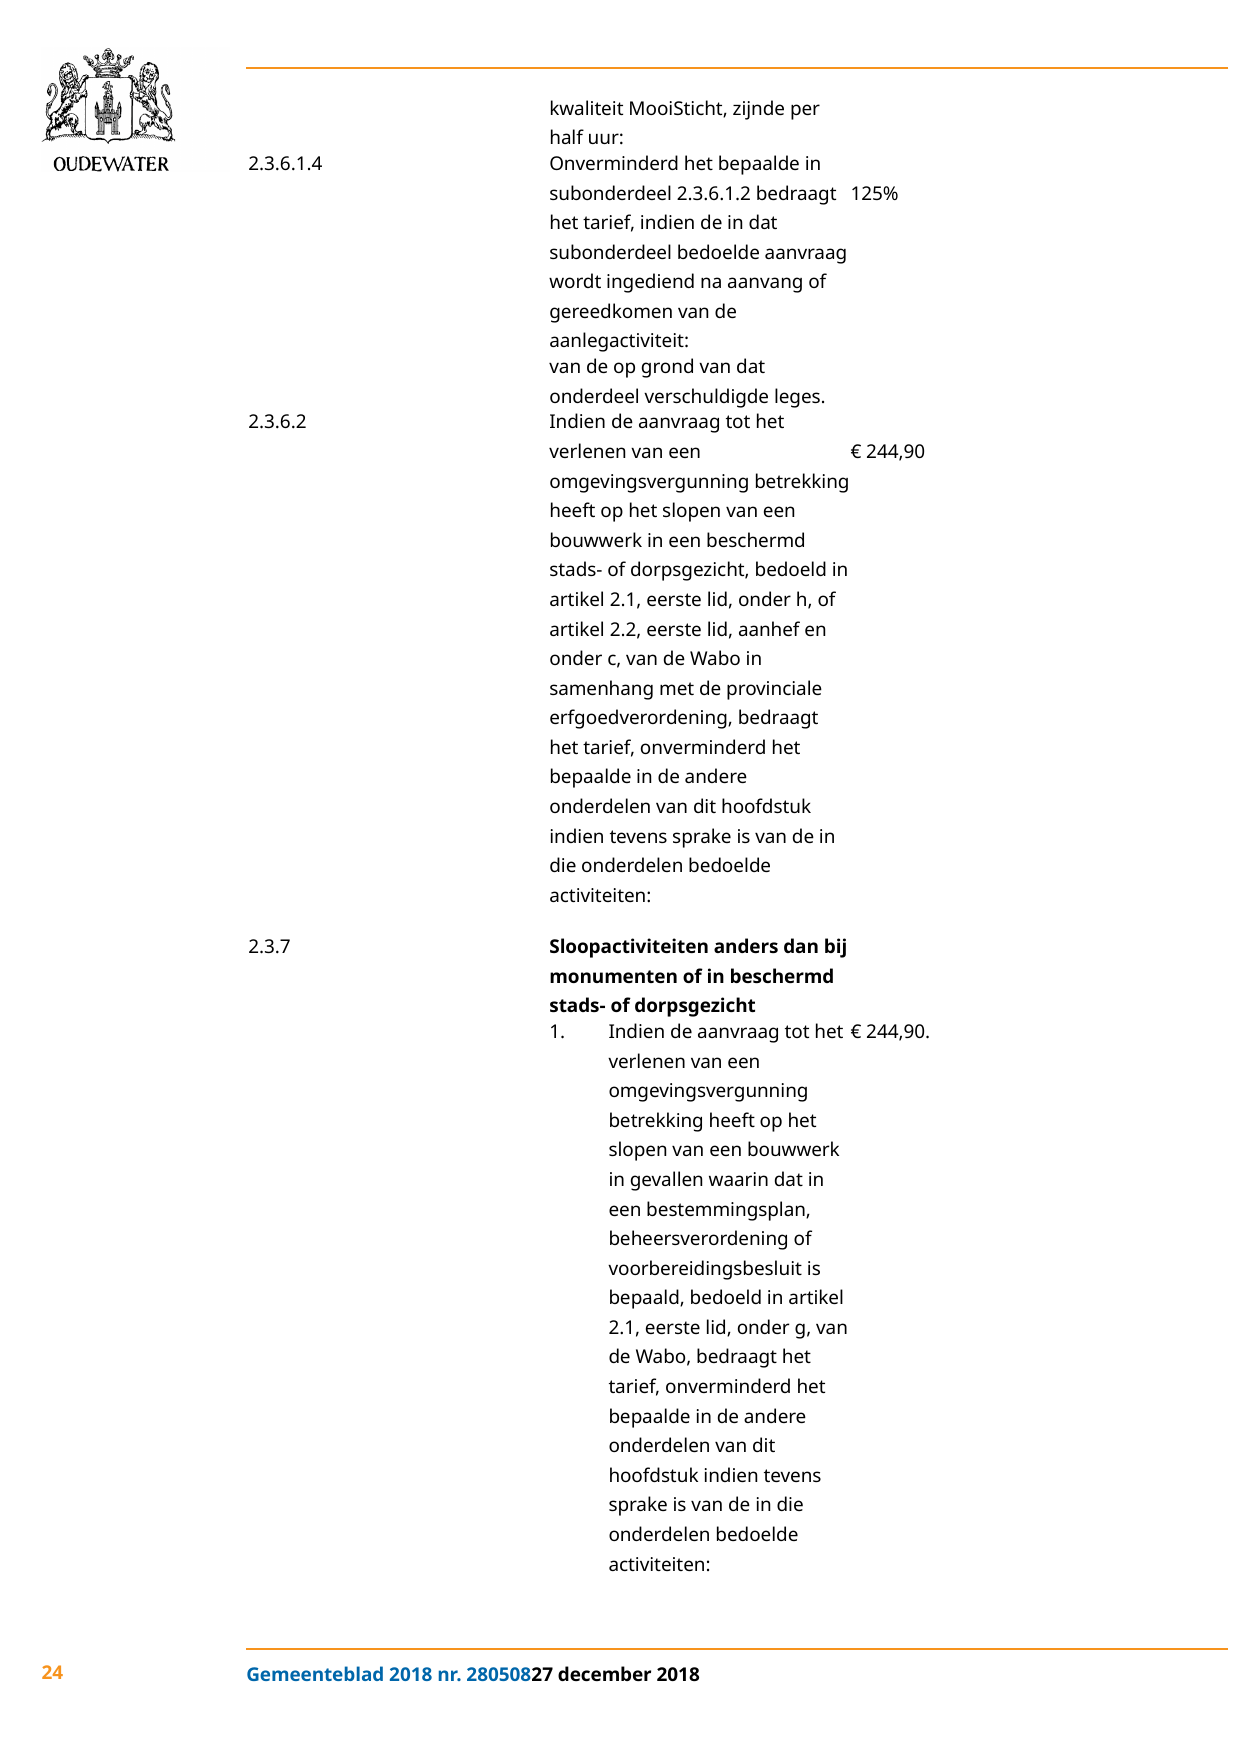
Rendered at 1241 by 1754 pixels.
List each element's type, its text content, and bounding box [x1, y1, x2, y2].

table_cell 125% [850, 150, 1152, 353]
table_cell 2.3.6.1.4 [248, 150, 549, 353]
table_cell 2.3.6.2 [248, 409, 549, 908]
table_cell [248, 353, 549, 409]
table_cell [549, 1577, 850, 1602]
table_cell Onverminderd het bepaalde in subonderdeel 2.3.6.1.2 bedraagt het tarief, indien de in dat subonderdeel bedoelde aanvraag wordt ingediend na aanvang of gereedkomen van de aanlegactiviteit: [549, 150, 850, 353]
table_cell [248, 908, 549, 933]
table_cell Sloopactiviteiten anders dan bij monumenten of in beschermd stads- of dorpsgezicht [549, 934, 850, 1018]
table_cell € 244,90 [850, 409, 1152, 908]
table_cell kwaliteit MooiSticht, zijnde per half uur: [549, 95, 850, 150]
table_cell [248, 1018, 549, 1577]
table_cell van de op grond van dat onderdeel verschuldigde leges. [549, 353, 850, 409]
picture [41, 47, 231, 172]
table_cell [850, 95, 1152, 150]
table_cell Indien de aanvraag tot het verlenen van een omgevingsvergunning betrekking heeft op het slopen van een bouwwerk in gevallen waarin dat in een bestemmingsplan, beheersverordening of voorbereidingsbesluit is bepaald, bedoeld in artikel 2.1, eerste lid, onder g, van de Wabo, bedraagt het tarief, onverminderd het bepaalde in de andere onderdelen van dit hoofdstuk indien tevens sprake is van de in die onderdelen bedoelde activiteiten: [549, 1018, 850, 1577]
table_cell [248, 95, 549, 150]
table_cell [850, 1577, 1152, 1602]
table_cell [850, 908, 1152, 933]
table_cell [850, 934, 1152, 1018]
table_cell [850, 353, 1152, 409]
table_cell Indien de aanvraag tot het verlenen van een omgevingsvergunning betrekking heeft op het slopen van een bouwwerk in een beschermd stads- of dorpsgezicht, bedoeld in artikel 2.1, eerste lid, onder h, of artikel 2.2, eerste lid, aanhef en onder c, van de Wabo in samenhang met de provinciale erfgoedverordening, bedraagt het tarief, onverminderd het bepaalde in de andere onderdelen van dit hoofdstuk indien tevens sprake is van de in die onderdelen bedoelde activiteiten: [549, 409, 850, 908]
table_cell 2.3.7 [248, 934, 549, 1018]
table_cell [248, 1577, 549, 1602]
table_cell [549, 908, 850, 933]
table_cell € 244,90. [850, 1018, 1152, 1577]
